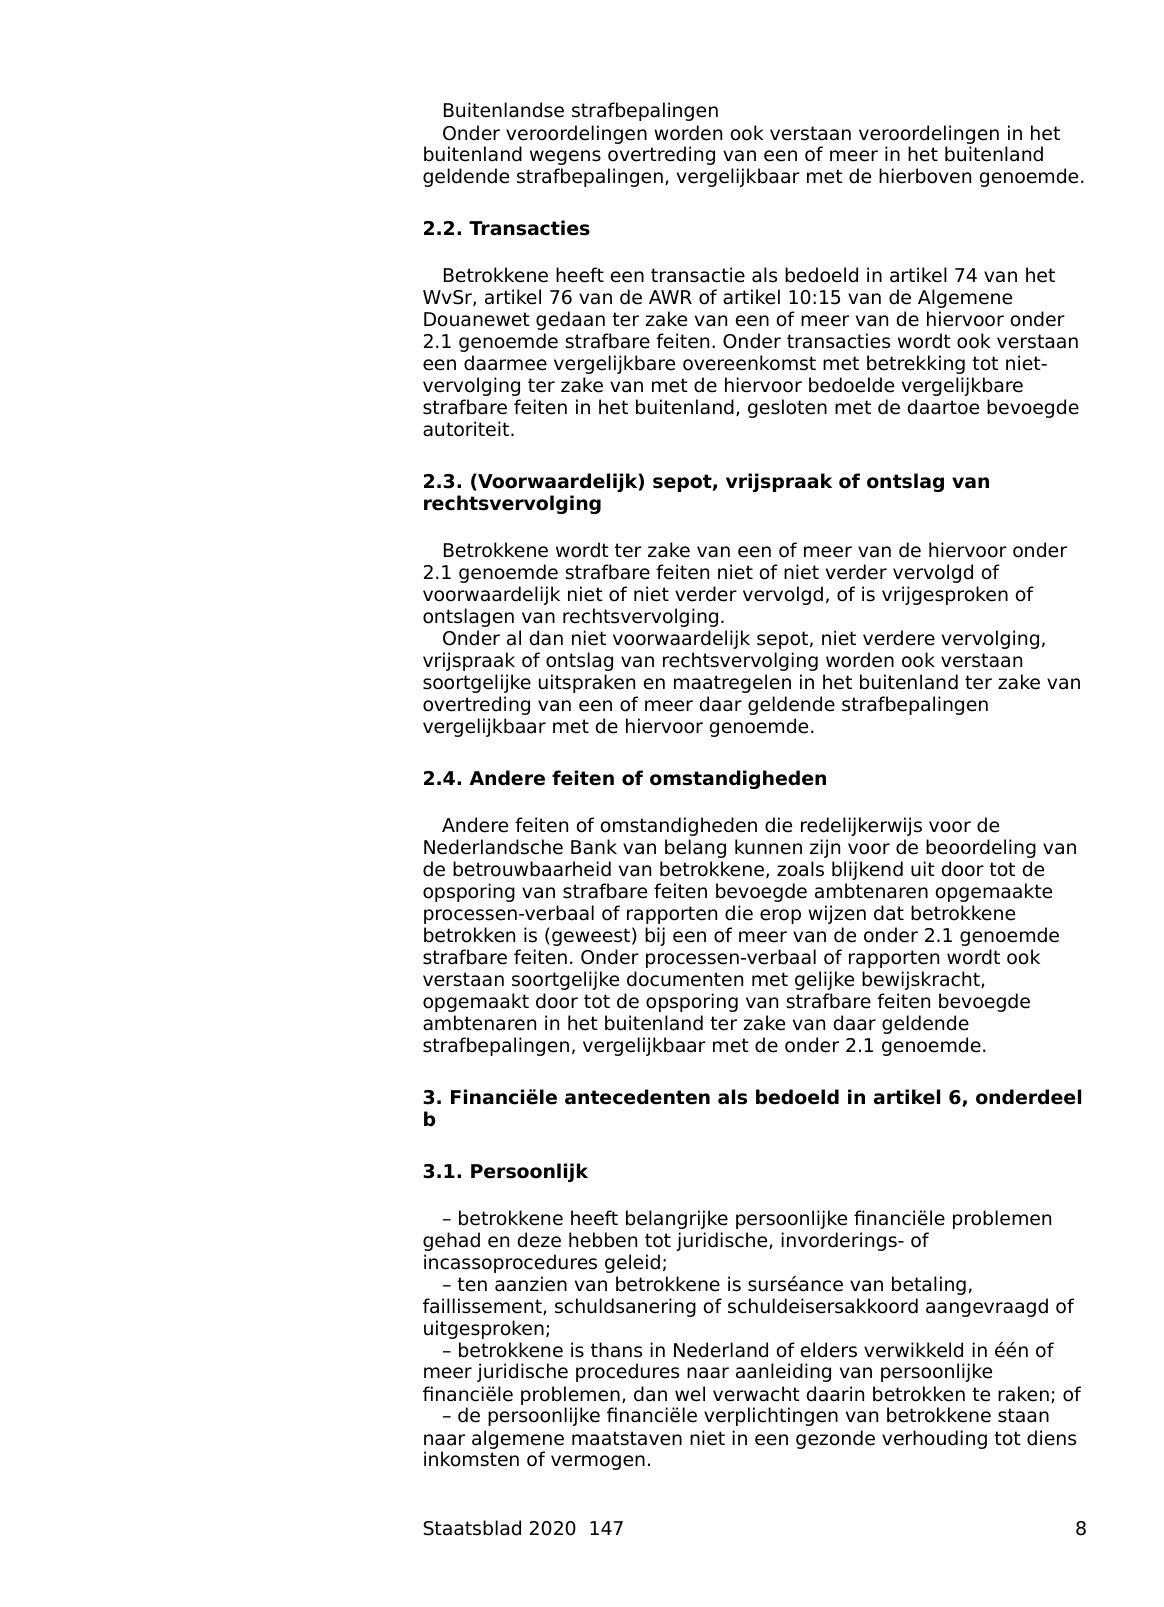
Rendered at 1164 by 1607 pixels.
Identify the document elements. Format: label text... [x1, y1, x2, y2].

text Onder al dan niet voorwaardelijk sepot, niet verdere vervolging, vrijspraak of ontslag van rechtsvervolging worden ook verstaan soortgelijke uitspraken en maatregelen in het buitenland ter zake van overtreding van een of meer daar geldende strafbepalingen vergelijkbaar met de hiervoor genoemde. [422, 628, 1087, 738]
subtitle 2.4. Andere feiten of omstandigheden [422, 768, 1087, 790]
subtitle 2.3. (Voorwaardelijk) sepot, vrijspraak of ontslag van rechtsvervolging [422, 471, 1087, 515]
text Betrokkene heeft een transactie als bedoeld in artikel 74 van het WvSr, artikel 76 van de AWR of artikel 10:15 van de Algemene Douanewet gedaan ter zake van een of meer van de hiervoor onder 2.1 genoemde strafbare feiten. Onder transacties wordt ook verstaan een daarmee vergelijkbare overeenkomst met betrekking tot niet-vervolging ter zake van met de hiervoor bedoelde vergelijkbare strafbare feiten in het buitenland, gesloten met de daartoe bevoegde autoriteit. [422, 265, 1087, 441]
text Onder veroordelingen worden ook verstaan veroordelingen in het buitenland wegens overtreding van een of meer in het buitenland geldende strafbepalingen, vergelijkbaar met de hierboven genoemde. [422, 122, 1087, 188]
text Betrokkene wordt ter zake van een of meer van de hiervoor onder 2.1 genoemde strafbare feiten niet of niet verder vervolgd of voorwaardelijk niet of niet verder vervolgd, of is vrijgesproken of ontslagen van rechtsvervolging. [422, 540, 1087, 628]
text – ten aanzien van betrokkene is surséance van betaling, faillissement, schuldsanering of schuldeisersakkoord aangevraagd of uitgesproken; [422, 1273, 1087, 1339]
text – de persoonlijke financiële verplichtingen van betrokkene staan naar algemene maatstaven niet in een gezonde verhouding tot diens inkomsten of vermogen. [422, 1405, 1087, 1471]
text – betrokkene heeft belangrijke persoonlijke financiële problemen gehad en deze hebben tot juridische, invorderings- of incassoprocedures geleid; [422, 1208, 1087, 1273]
text Buitenlandse strafbepalingen [422, 100, 1087, 122]
subtitle 3. Financiële antecedenten als bedoeld in artikel 6, onderdeel b [422, 1087, 1087, 1131]
text – betrokkene is thans in Nederland of elders verwikkeld in één of meer juridische procedures naar aanleiding van persoonlijke financiële problemen, dan wel verwacht daarin betrokken te raken; of [422, 1339, 1087, 1405]
subtitle 3.1. Persoonlijk [422, 1161, 1087, 1183]
text Andere feiten of omstandigheden die redelijkerwijs voor de Nederlandsche Bank van belang kunnen zijn voor de beoordeling van de betrouwbaarheid van betrokkene, zoals blijkend uit door tot de opsporing van strafbare feiten bevoegde ambtenaren opgemaakte processen-verbaal of rapporten die erop wijzen dat betrokkene betrokken is (geweest) bij een of meer van de onder 2.1 genoemde strafbare feiten. Onder processen-verbaal of rapporten wordt ook verstaan soortgelijke documenten met gelijke bewijskracht, opgemaakt door tot de opsporing van strafbare feiten bevoegde ambtenaren in het buitenland ter zake van daar geldende strafbepalingen, vergelijkbaar met de onder 2.1 genoemde. [422, 815, 1087, 1057]
subtitle 2.2. Transacties [422, 218, 1087, 240]
